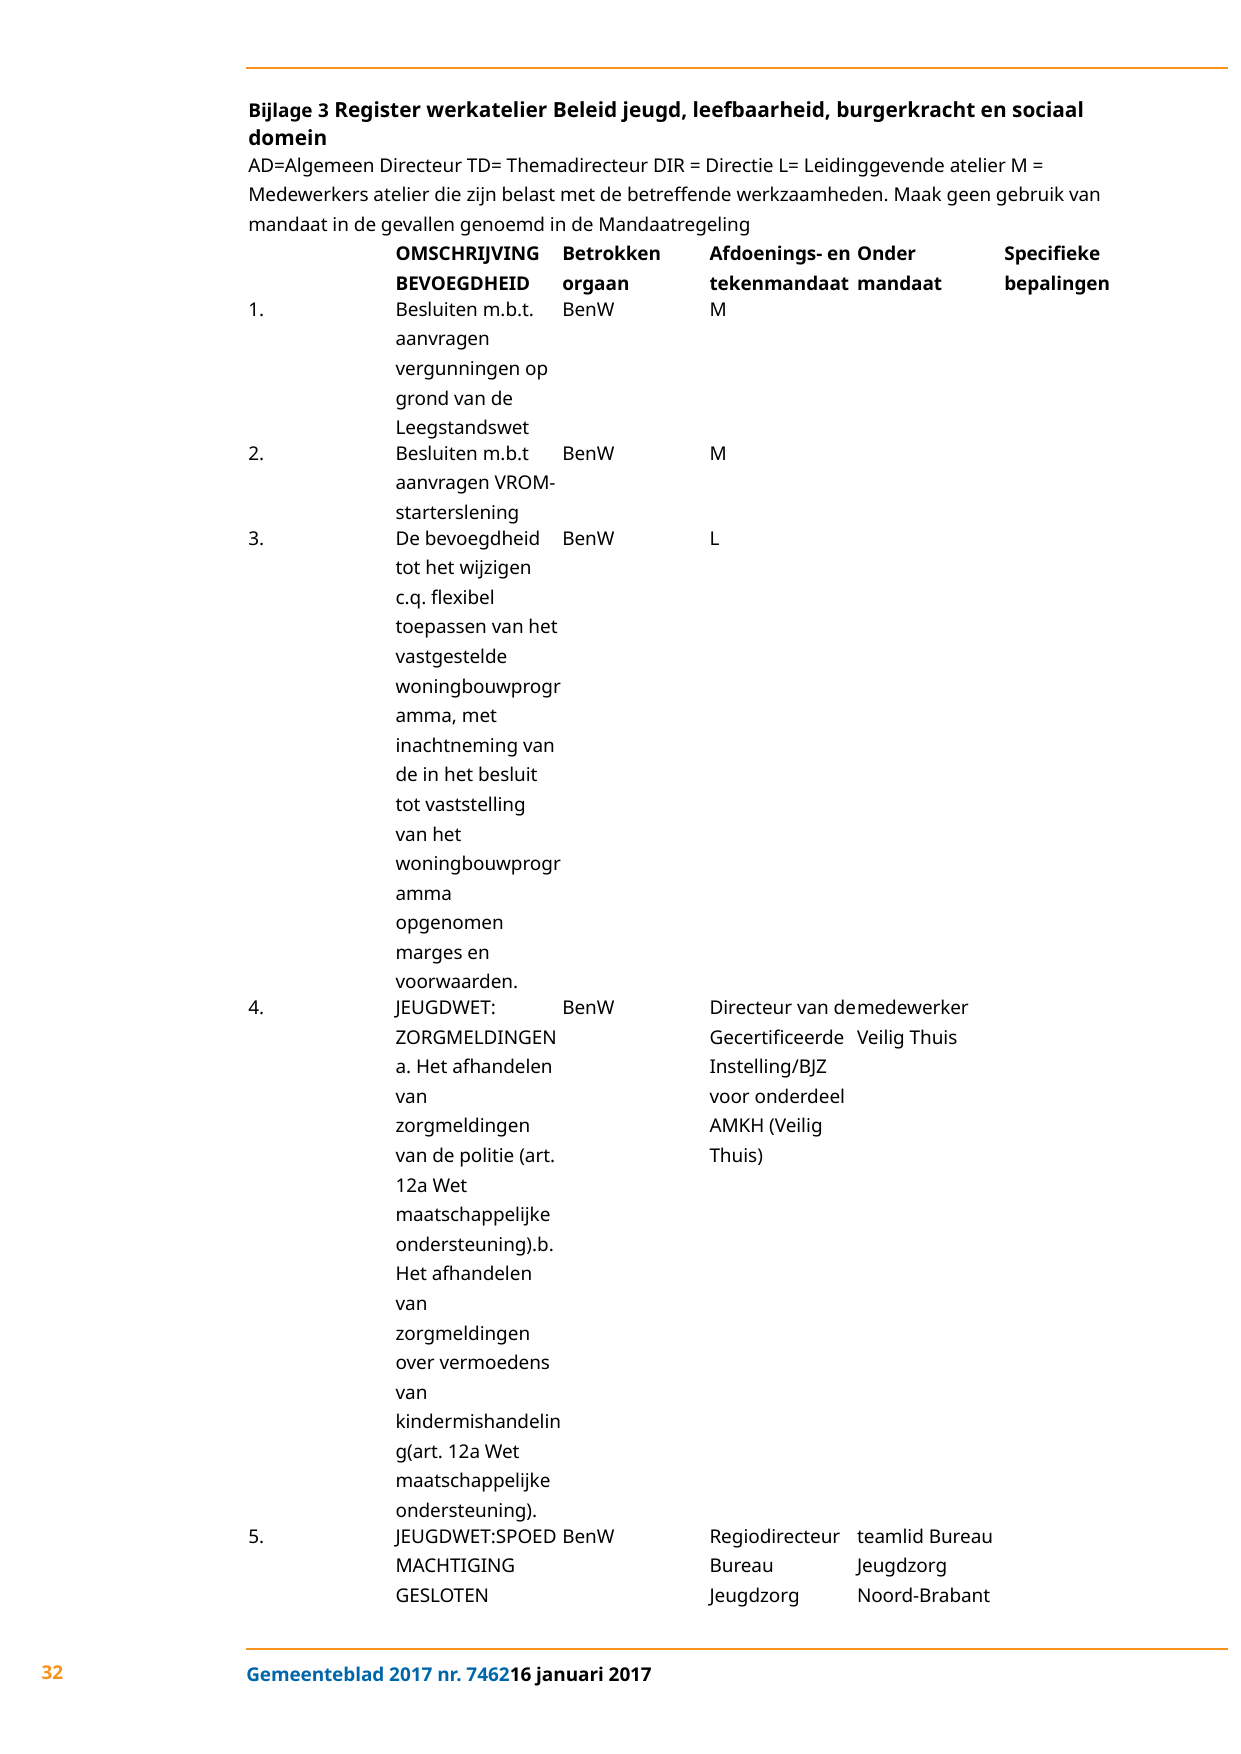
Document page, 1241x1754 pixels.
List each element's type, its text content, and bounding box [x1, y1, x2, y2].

table_cell [857, 296, 1004, 440]
table_cell BenW [562, 994, 709, 1523]
table_cell 1. [248, 296, 395, 440]
table_cell [857, 440, 1004, 525]
table_cell [1004, 525, 1152, 994]
table_cell M [709, 440, 857, 525]
table_cell 4. [248, 994, 395, 1523]
table_cell BenW [562, 525, 709, 994]
table_cell teamlid Bureau Jeugdzorg Noord-Brabant [857, 1523, 1004, 1608]
picture [41, 47, 231, 172]
table_cell 3. [248, 525, 395, 994]
table_cell BenW [562, 296, 709, 440]
table_cell BenW [562, 440, 709, 525]
table_cell Regiodirecteur Bureau Jeugdzorg [709, 1523, 857, 1608]
table_cell 2. [248, 440, 395, 525]
table_cell L [709, 525, 857, 994]
table_cell JEUGDWET: ZORGMELDINGEN a. Het afhandelen van zorgmeldingen van de politie (art. 12a Wet maatschappelijke ondersteuning).b. Het afhandelen van zorgmeldingen over vermoedens van kindermishandeling(art. 12a Wet maatschappelijke ondersteuning). [395, 994, 562, 1523]
table_cell medewerker Veilig Thuis [857, 994, 1004, 1523]
table_header Betrokken orgaan [562, 241, 709, 296]
table_cell [857, 525, 1004, 994]
table_cell 5. [248, 1523, 395, 1608]
table_cell [1004, 296, 1152, 440]
table_cell [1004, 440, 1152, 525]
table_header Specifieke bepalingen [1004, 241, 1152, 296]
table_cell JEUGDWET:SPOEDMACHTIGING GESLOTEN [395, 1523, 562, 1608]
table_cell BenW [562, 1523, 709, 1608]
table_header Onder mandaat [857, 241, 1004, 296]
table_cell Besluiten m.b.t. aanvragen vergunningen op grond van de Leegstandswet [395, 296, 562, 440]
table_header Afdoenings- en tekenmandaat [709, 241, 857, 296]
table_cell Besluiten m.b.t aanvragen VROM-starterslening [395, 440, 562, 525]
table_cell De bevoegdheid tot het wijzigen c.q. flexibel toepassen van het vastgestelde woningbouwprogramma, met inachtneming van de in het besluit tot vaststelling van het woningbouwprogramma opgenomen marges en voorwaarden. [395, 525, 562, 994]
table_header [248, 241, 395, 296]
table_cell Directeur van de Gecertificeerde Instelling/BJZ voor onderdeel AMKH (Veilig Thuis) [709, 994, 857, 1523]
table_cell [1004, 994, 1152, 1523]
text AD=Algemeen Directeur TD= Themadirecteur DIR = Directie L= Leidinggevende atelier M = Medewerkers atelier die zijn belast met de betreffende werkzaamheden. Maak geen gebruik van mandaat in de gevallen genoemd in de Mandaatregeling [248, 152, 1152, 237]
table_cell [1004, 1523, 1152, 1608]
table_header OMSCHRIJVING BEVOEGDHEID [395, 241, 562, 296]
table_cell M [709, 296, 857, 440]
text Bijlage 3 Register werkatelier Beleid jeugd, leefbaarheid, burgerkracht en sociaal domein [248, 95, 1152, 152]
